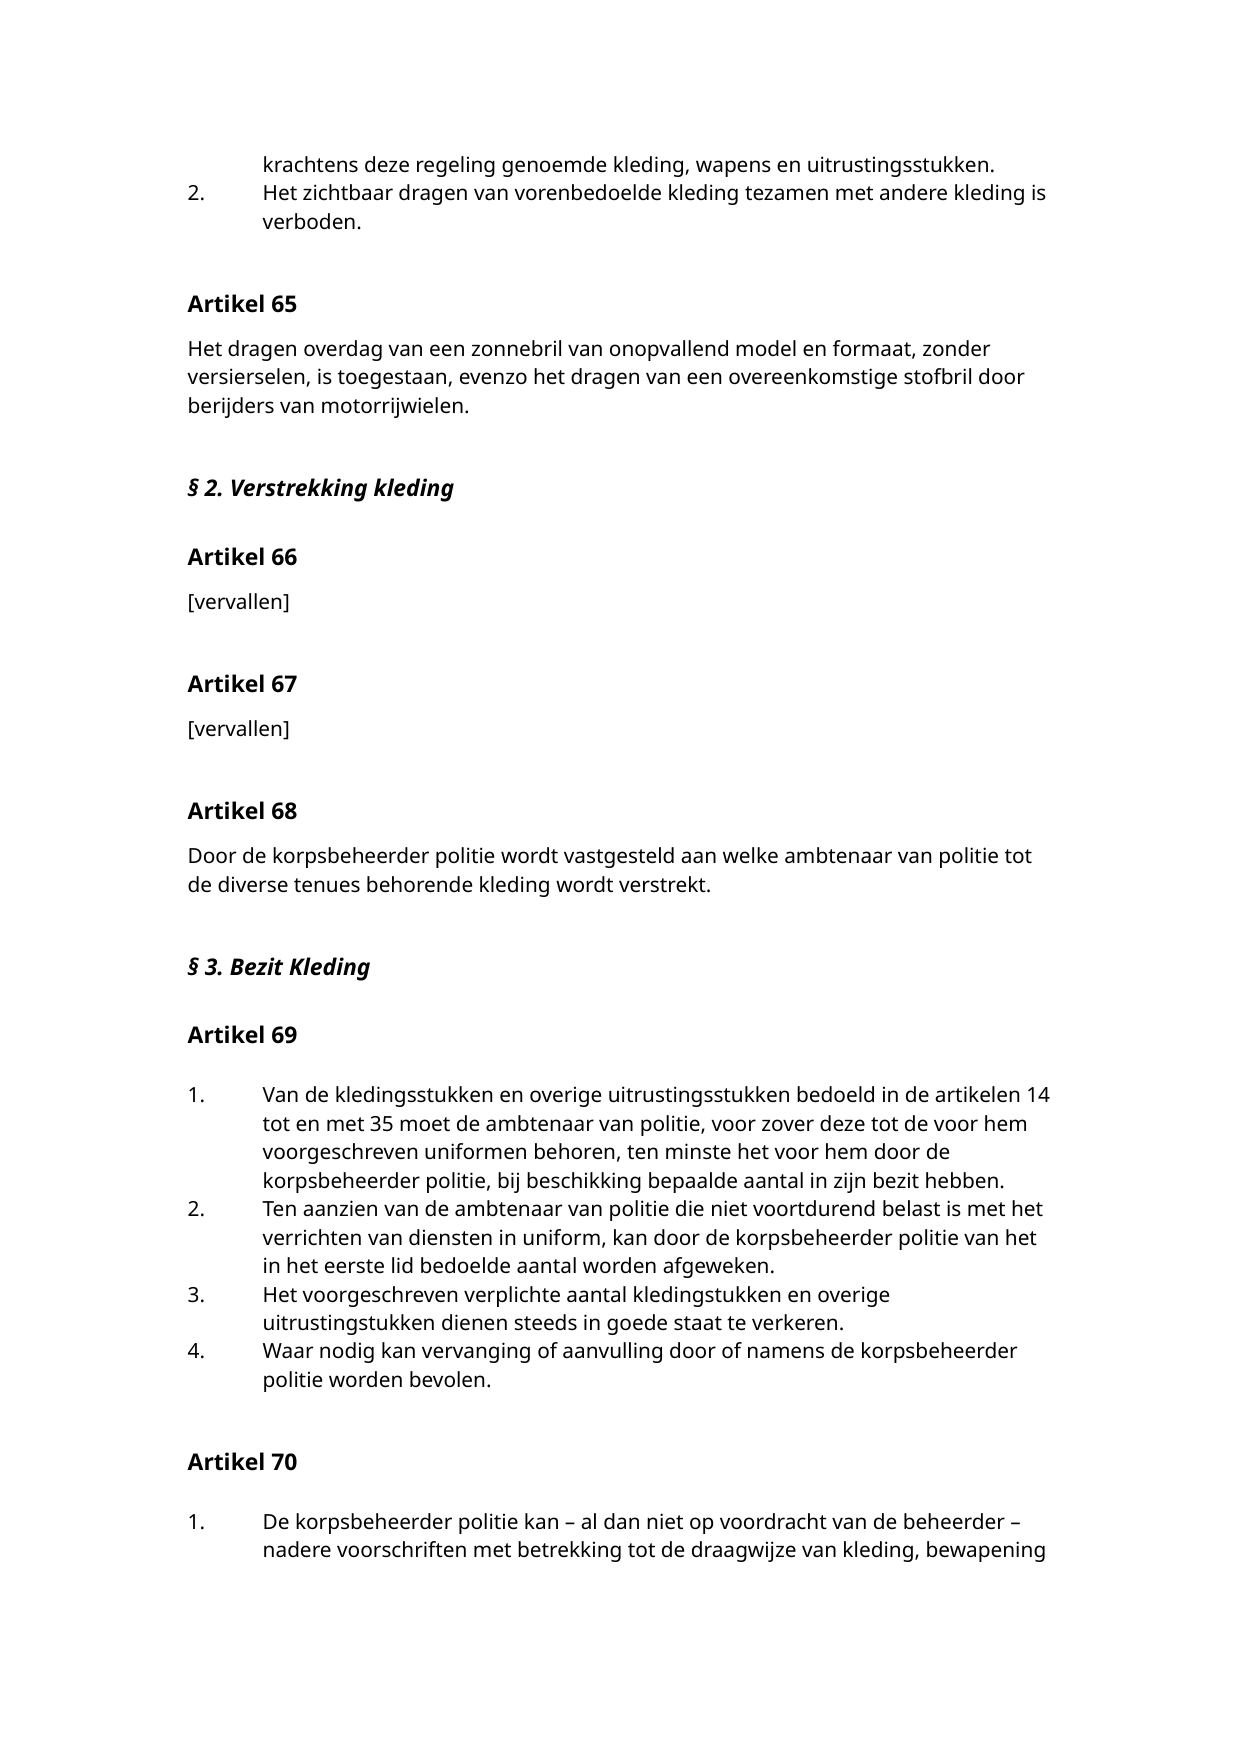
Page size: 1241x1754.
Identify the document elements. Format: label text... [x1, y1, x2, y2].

subtitle Artikel 66 [187, 541, 1053, 572]
text Het dragen overdag van een zonnebril van onopvallend model en formaat, zonder versierselen, is toegestaan, evenzo het dragen van een overeenkomstige stofbril door berijders van motorrijwielen. [187, 334, 1053, 419]
subtitle § 2. Verstrekking kleding [187, 472, 1053, 503]
list Ten aanzien van de ambtenaar van politie die niet voortdurend belast is met het verrichten van diensten in uniform, kan door de korpsbeheerder politie van het in het eerste lid bedoelde aantal worden afgeweken. [187, 1194, 1053, 1280]
subtitle Artikel 70 [187, 1446, 1053, 1477]
text [vervallen] [187, 587, 1053, 615]
list Het zichtbaar dragen van vorenbedoelde kleding tezamen met andere kleding is verboden. [187, 178, 1053, 235]
list krachtens deze regeling genoemde kleding, wapens en uitrustingsstukken. [187, 150, 1053, 178]
text Door de korpsbeheerder politie wordt vastgesteld aan welke ambtenaar van politie tot de diverse tenues behorende kleding wordt verstrekt. [187, 841, 1053, 898]
subtitle Artikel 65 [187, 288, 1053, 319]
list Waar nodig kan vervanging of aanvulling door of namens de korpsbeheerder politie worden bevolen. [187, 1337, 1053, 1393]
subtitle Artikel 67 [187, 668, 1053, 699]
subtitle § 3. Bezit Kleding [187, 951, 1053, 982]
list Het voorgeschreven verplichte aantal kledingstukken en overige uitrustingstukken dienen steeds in goede staat te verkeren. [187, 1280, 1053, 1337]
subtitle Artikel 68 [187, 795, 1053, 826]
list Van de kledingsstukken en overige uitrustingsstukken bedoeld in de artikelen 14 tot en met 35 moet de ambtenaar van politie, voor zover deze tot de voor hem voorgeschreven uniformen behoren, ten minste het voor hem door de korpsbeheerder politie, bij beschikking bepaalde aantal in zijn bezit hebben. [187, 1081, 1053, 1194]
text [vervallen] [187, 714, 1053, 742]
subtitle Artikel 69 [187, 1019, 1053, 1051]
list De korpsbeheerder politie kan – al dan niet op voordracht van de beheerder – nadere voorschriften met betrekking tot de draagwijze van kleding, bewapening [187, 1507, 1053, 1564]
